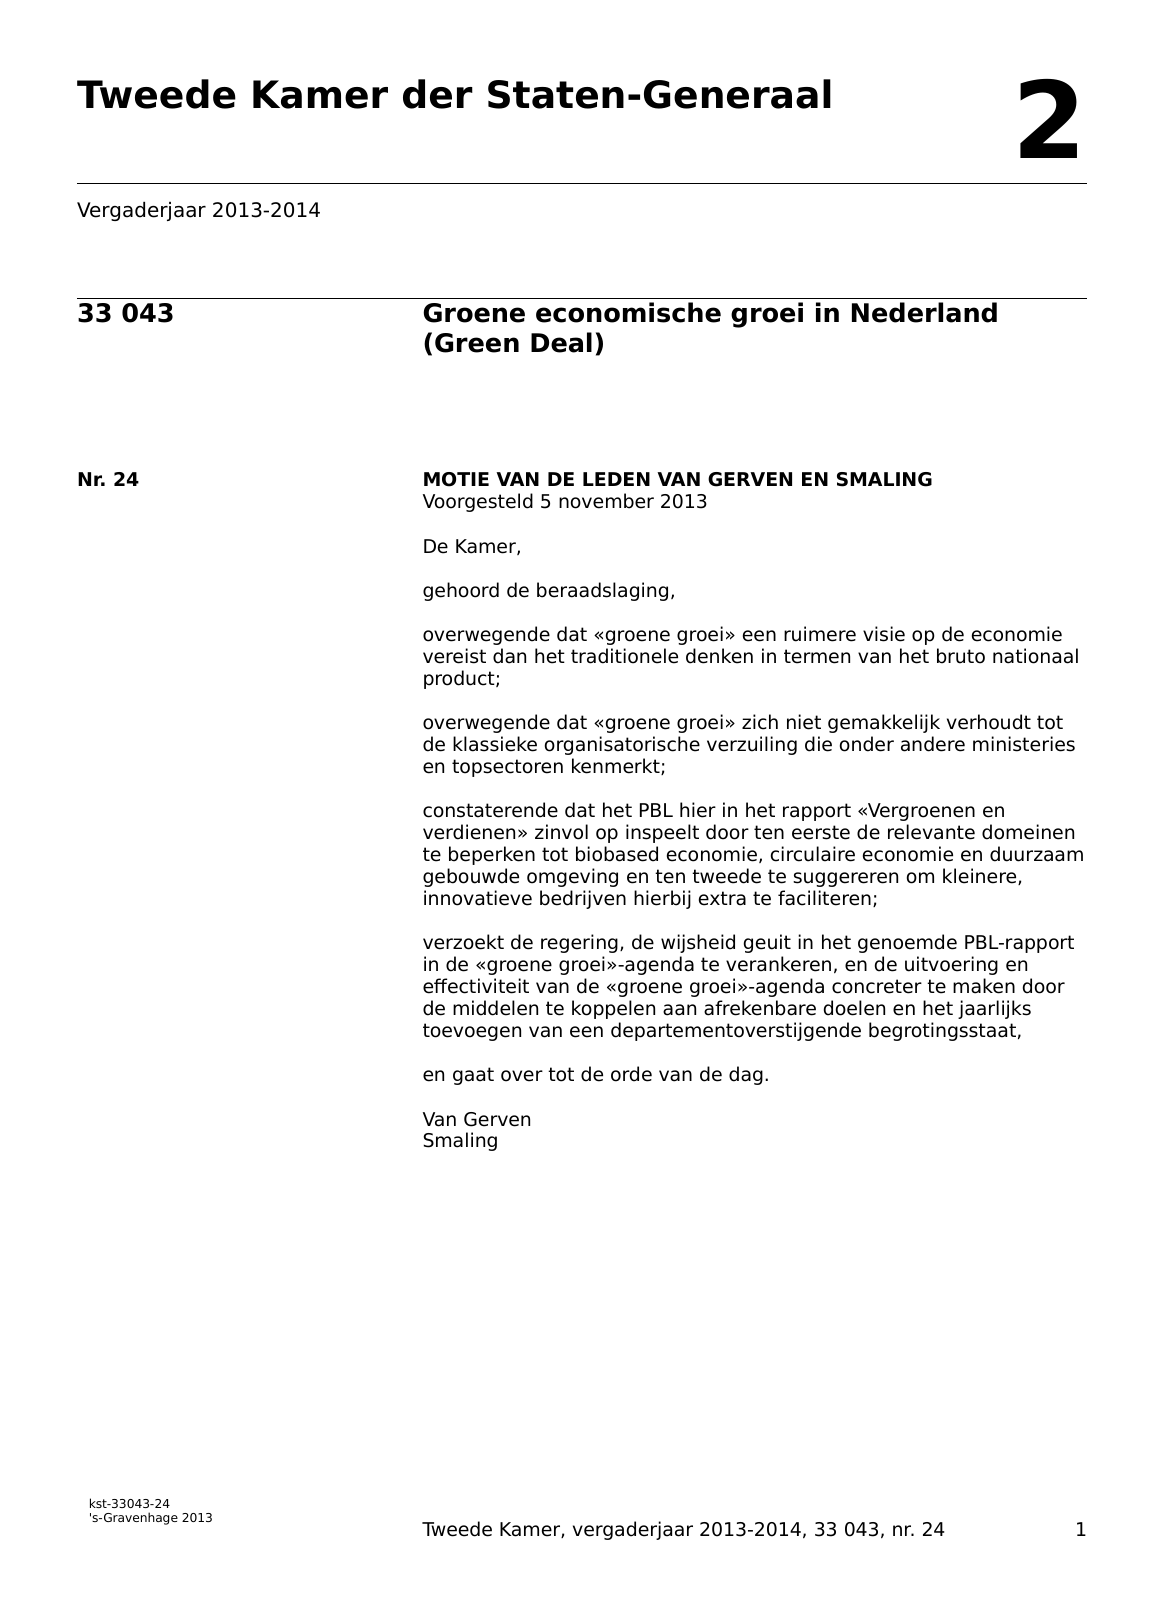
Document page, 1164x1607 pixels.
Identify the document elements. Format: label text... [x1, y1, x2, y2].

text 's-Gravenhage 2013 [88, 1511, 323, 1525]
text gehoord de beraadslaging, [422, 580, 1087, 602]
text De Kamer, [422, 536, 1087, 557]
subtitle 33 043 Groene economische groei in Nederland (Green Deal) [77, 299, 1087, 358]
text overwegende dat «groene groei» zich niet gemakkelijk verhoudt tot de klassieke organisatorische verzuiling die onder andere ministeries en topsectoren kenmerkt; [422, 712, 1087, 778]
text overwegende dat «groene groei» een ruimere visie op de economie vereist dan het traditionele denken in termen van het bruto nationaal product; [422, 624, 1087, 690]
text Van Gerven [422, 1108, 1087, 1130]
text verzoekt de regering, de wijsheid geuit in het genoemde PBL-rapport in de «groene groei»-agenda te verankeren, en de uitvoering en effectiviteit van de «groene groei»-agenda concreter te maken door de middelen te koppelen aan afrekenbare doelen en het jaarlijks toevoegen van een departementoverstijgende begrotingsstaat, [422, 932, 1087, 1042]
table_header Tweede Kamer der Staten-Generaal [77, 59, 886, 183]
text kst-33043-24 [88, 1497, 323, 1511]
text Voorgesteld 5 november 2013 [422, 491, 1087, 513]
table_cell Vergaderjaar 2013-2014 [77, 184, 1087, 298]
text Smaling [422, 1130, 1087, 1152]
text en gaat over tot de orde van de dag. [422, 1064, 1087, 1086]
text constaterende dat het PBL hier in het rapport «Vergroenen en verdienen» zinvol op inspeelt door ten eerste de relevante domeinen te beperken tot biobased economie, circulaire economie en duurzaam gebouwde omgeving en ten tweede te suggereren om kleinere, innovatieve bedrijven hierbij extra te faciliteren; [422, 800, 1087, 910]
table_header 2 [886, 59, 1087, 183]
subtitle Nr. 24 MOTIE VAN DE LEDEN VAN GERVEN EN SMALING [77, 469, 1087, 491]
